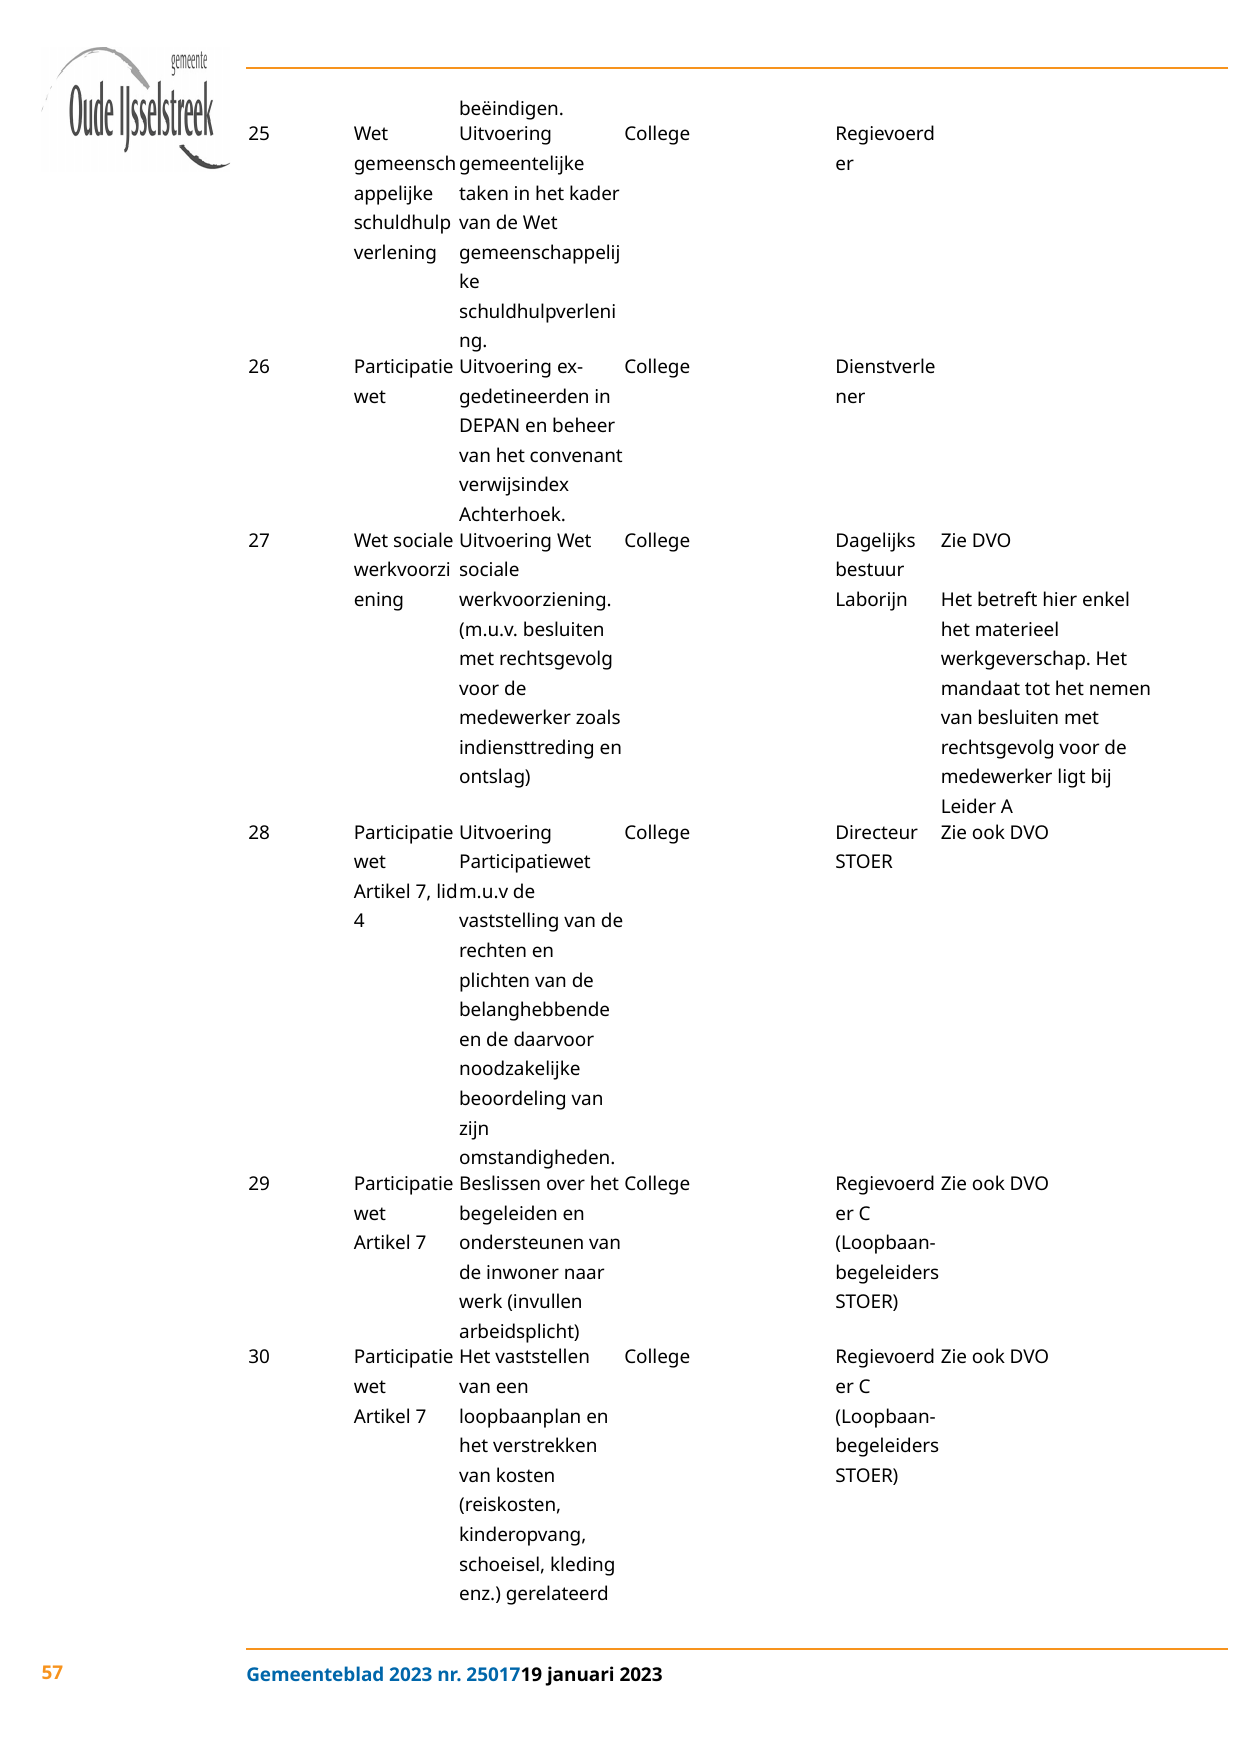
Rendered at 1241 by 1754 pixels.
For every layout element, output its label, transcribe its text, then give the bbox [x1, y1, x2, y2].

table_cell College [624, 1170, 835, 1344]
table_cell 26 [248, 353, 353, 527]
table_cell 25 [248, 121, 353, 353]
table_cell Participatiewet [354, 353, 459, 527]
table_cell Beslissen over het begeleiden en ondersteunen van de inwoner naar werk (invullen arbeidsplicht) [459, 1170, 624, 1344]
table_cell College [624, 353, 835, 527]
table_cell 29 [248, 1170, 353, 1344]
table_cell College [624, 1344, 835, 1606]
picture [41, 47, 231, 172]
table_cell Uitvoering gemeentelijke taken in het kader van de Wet gemeenschappelijke schuldhulpverlening. [459, 121, 624, 353]
table_cell [941, 121, 1046, 353]
table_cell Dagelijks bestuur Laborijn [835, 527, 941, 819]
table_cell Regievoerder [835, 121, 941, 353]
table_cell Zie ook DVO [941, 819, 1152, 1170]
table_cell Zie ook DVO [941, 1170, 1152, 1344]
table_cell Regievoerder C (Loopbaan- begeleiders STOER) [835, 1170, 941, 1344]
table_cell College [624, 121, 835, 353]
table_cell 28 [248, 819, 353, 1170]
table_cell College [624, 527, 835, 819]
table_cell Uitvoering Participatiewet m.u.v de vaststelling van de rechten en plichten van de belanghebbende en de daarvoor noodzakelijke beoordeling van zijn omstandigheden. [459, 819, 624, 1170]
table_cell Wet gemeenschappelijke schuldhulpverlening [354, 121, 459, 353]
table_cell [941, 353, 1046, 527]
table_cell Wet sociale werkvoorziening [354, 527, 459, 819]
table_cell Directeur STOER [835, 819, 941, 1170]
table_cell 27 [248, 527, 353, 819]
table_cell [624, 95, 835, 121]
table_cell College [624, 819, 835, 1170]
table_cell Dienstverlener [835, 353, 941, 527]
table_cell Participatiewet Artikel 7 [354, 1344, 459, 1606]
table_cell beëindigen. [459, 95, 624, 121]
table_cell 30 [248, 1344, 353, 1606]
table_cell Het vaststellen van een loopbaanplan en het verstrekken van kosten (reiskosten, kinderopvang, schoeisel, kleding enz.) gerelateerd [459, 1344, 624, 1606]
table_cell Zie ook DVO [941, 1344, 1152, 1606]
table_cell [354, 95, 459, 121]
table_cell Uitvoering ex-gedetineerden in DEPAN en beheer van het convenant verwijsindex Achterhoek. [459, 353, 624, 527]
table_cell Regievoerder C (Loopbaan- begeleiders STOER) [835, 1344, 941, 1606]
table_cell Participatiewet Artikel 7, lid 4 [354, 819, 459, 1170]
table_cell [248, 95, 353, 121]
table_cell Uitvoering Wet sociale werkvoorziening. (m.u.v. besluiten met rechtsgevolg voor de medewerker zoals indiensttreding en ontslag) [459, 527, 624, 819]
table_cell Participatiewet Artikel 7 [354, 1170, 459, 1344]
table_cell Zie DVO Het betreft hier enkel het materieel werkgeverschap. Het mandaat tot het nemen van besluiten met rechtsgevolg voor de medewerker ligt bij Leider A [941, 527, 1152, 819]
table_cell [941, 95, 1046, 121]
table_cell [835, 95, 941, 121]
